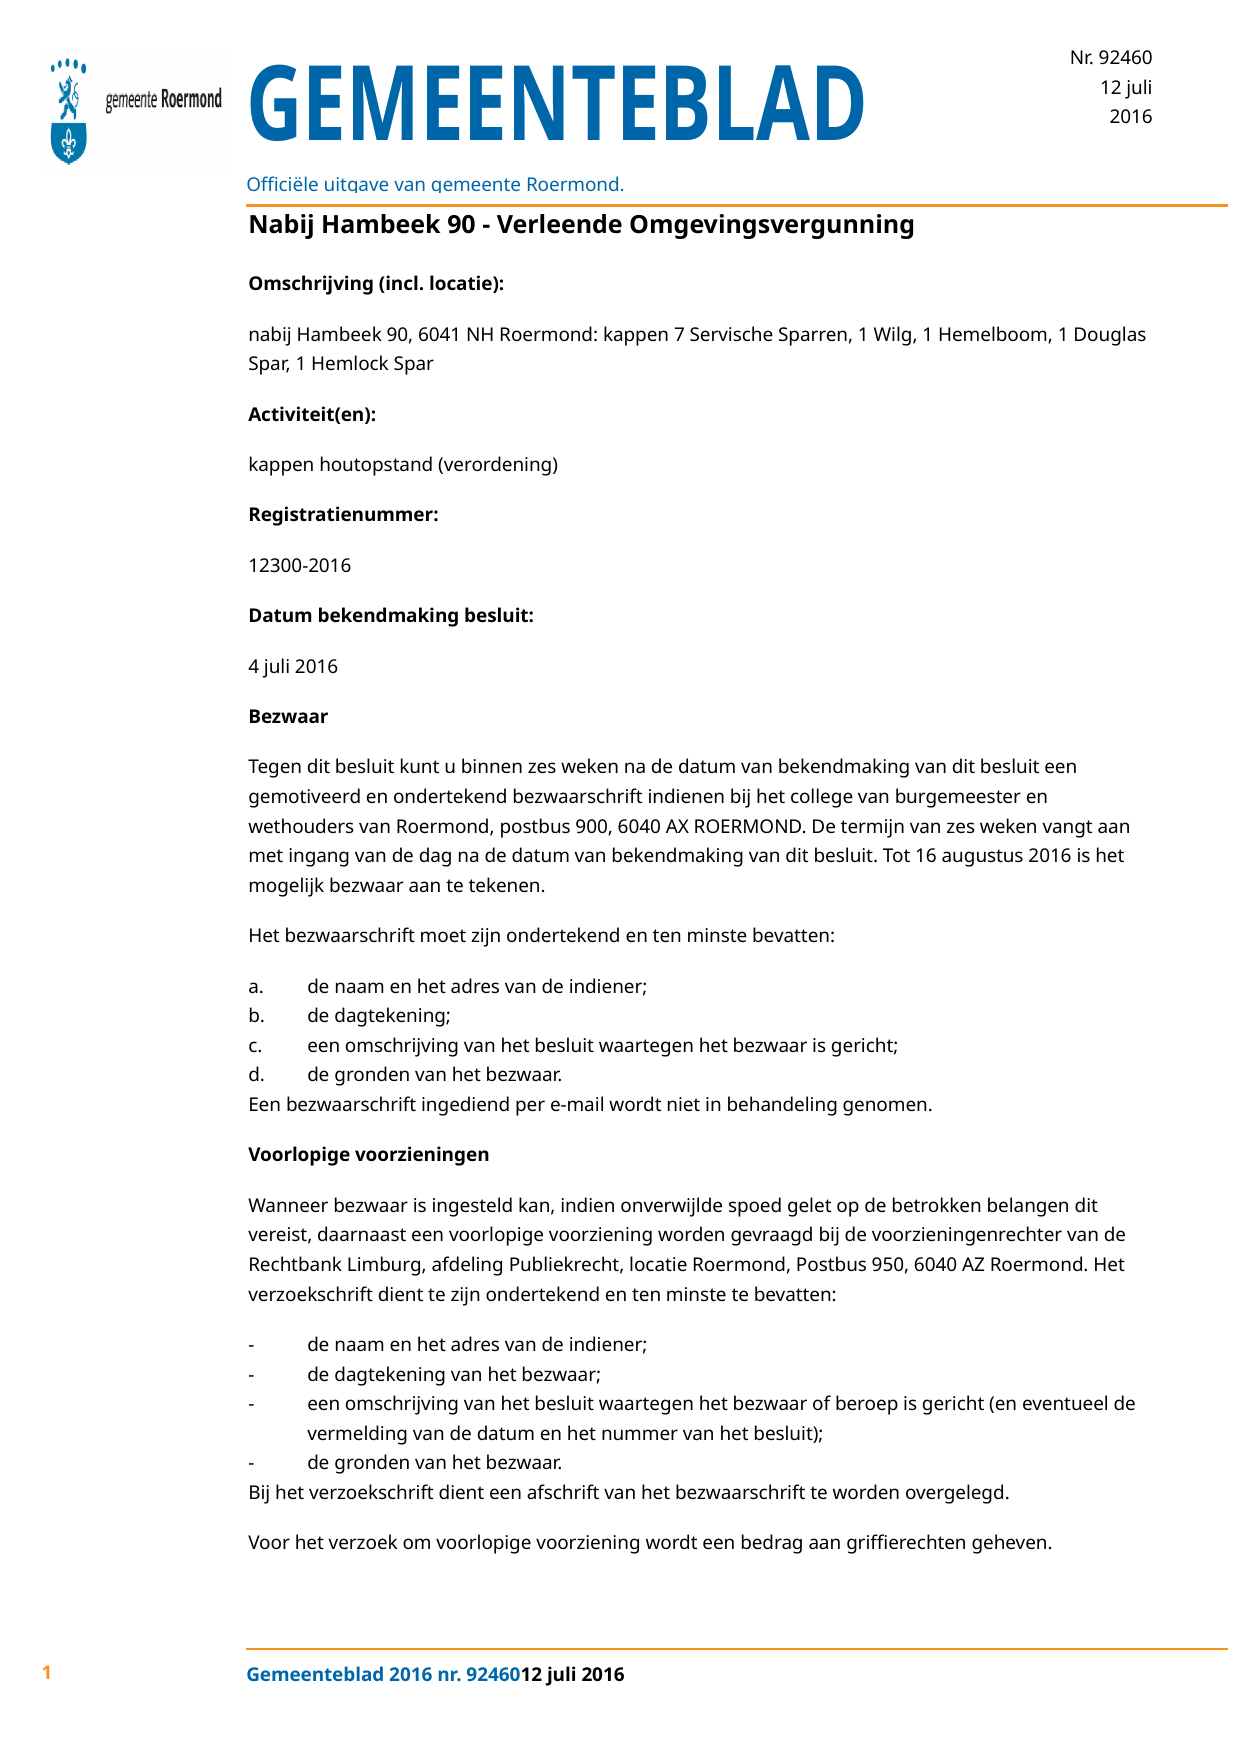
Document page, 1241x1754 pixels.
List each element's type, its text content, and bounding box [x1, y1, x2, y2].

text Datum bekendmaking besluit: [248, 602, 1152, 628]
text Tegen dit besluit kunt u binnen zes weken na de datum van bekendmaking van dit besluit een gemotiveerd en ondertekend bezwaarschrift indienen bij het college van burgemeester en wethouders van Roermond, postbus 900, 6040 AX ROERMOND. De termijn van zes weken vangt aan met ingang van de dag na de datum van bekendmaking van dit besluit. Tot 16 augustus 2016 is het mogelijk bezwaar aan te tekenen. [248, 754, 1152, 898]
text Wanneer bezwaar is ingesteld kan, indien onverwijlde spoed gelet op de betrokken belangen dit vereist, daarnaast een voorlopige voorziening worden gevraagd bij de voorzieningenrechter van de Rechtbank Limburg, afdeling Publiekrecht, locatie Roermond, Postbus 950, 6040 AZ Roermond. Het verzoekschrift dient te zijn ondertekend en ten minste te bevatten: [248, 1192, 1152, 1306]
list de gronden van het bezwaar. [248, 1449, 1152, 1475]
text Bezwaar [248, 703, 1152, 729]
text 12300-2016 [248, 552, 1152, 578]
text Het bezwaarschrift moet zijn ondertekend en ten minste bevatten: [248, 922, 1152, 948]
text Registratienummer: [248, 502, 1152, 527]
list een omschrijving van het besluit waartegen het bezwaar is gericht; [248, 1032, 1152, 1058]
text Een bezwaarschrift ingediend per e-mail wordt niet in behandeling genomen. [248, 1091, 1152, 1117]
text Bij het verzoekschrift dient een afschrift van het bezwaarschrift te worden overgelegd. [248, 1479, 1152, 1505]
text Activiteit(en): [248, 401, 1152, 426]
text Voor het verzoek om voorlopige voorziening wordt een bedrag aan griffierechten geheven. [248, 1529, 1152, 1555]
text Omschrijving (incl. locatie): [248, 270, 1152, 296]
text Nabij Hambeek 90 - Verleende Omgevingsvergunning [248, 207, 1152, 241]
list de dagtekening van het bezwaar; [248, 1361, 1152, 1386]
text Voorlopige voorzieningen [248, 1142, 1152, 1167]
list de gronden van het bezwaar. [248, 1062, 1152, 1087]
text nabij Hambeek 90, 6041 NH Roermond: kappen 7 Servische Sparren, 1 Wilg, 1 Hemelboom, 1 Douglas Spar, 1 Hemlock Spar [248, 321, 1152, 376]
list de naam en het adres van de indiener; [248, 973, 1152, 998]
list de naam en het adres van de indiener; [248, 1331, 1152, 1357]
text 4 juli 2016 [248, 653, 1152, 678]
picture [41, 47, 231, 172]
list de dagtekening; [248, 1002, 1152, 1028]
text kappen houtopstand (verordening) [248, 451, 1152, 477]
list een omschrijving van het besluit waartegen het bezwaar of beroep is gericht (en eventueel de vermelding van de datum en het nummer van het besluit); [248, 1390, 1152, 1446]
